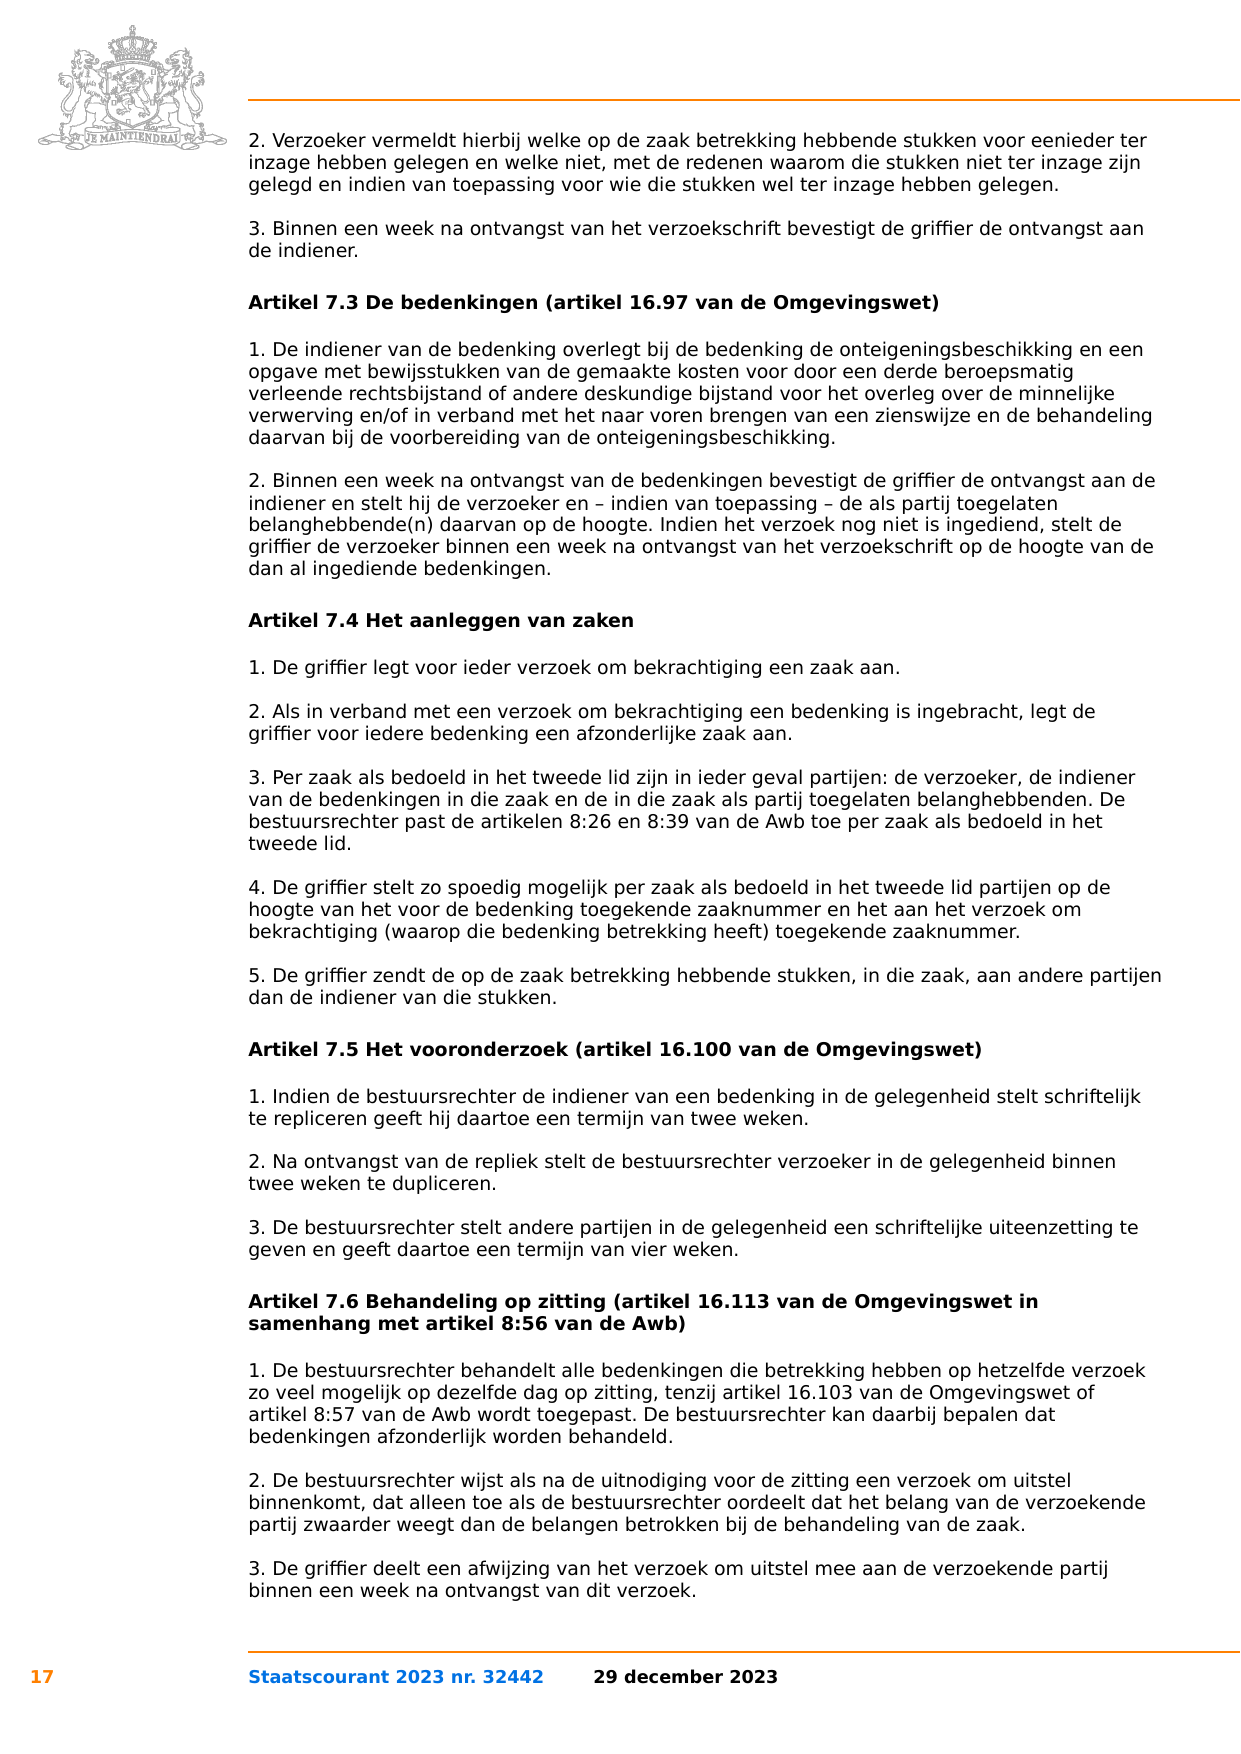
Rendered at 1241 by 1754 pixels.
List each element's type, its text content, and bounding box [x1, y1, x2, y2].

text 5. De griffier zendt de op de zaak betrekking hebbende stukken, in die zaak, aan andere partijen dan de indiener van die stukken. [248, 964, 1163, 1008]
text 3. De griffier deelt een afwijzing van het verzoek om uitstel mee aan de verzoekende partij binnen een week na ontvangst van dit verzoek. [248, 1558, 1163, 1602]
text 1. De griffier legt voor ieder verzoek om bekrachtiging een zaak aan. [248, 657, 1163, 679]
text 2. De bestuursrechter wijst als na de uitnodiging voor de zitting een verzoek om uitstel binnenkomt, dat alleen toe als de bestuursrechter oordeelt dat het belang van de verzoekende partij zwaarder weegt dan de belangen betrokken bij de behandeling van de zaak. [248, 1470, 1163, 1536]
text 2. Verzoeker vermeldt hierbij welke op de zaak betrekking hebbende stukken voor eenieder ter inzage hebben gelegen en welke niet, met de redenen waarom die stukken niet ter inzage zijn gelegd en indien van toepassing voor wie die stukken wel ter inzage hebben gelegen. [248, 130, 1163, 196]
text 1. De bestuursrechter behandelt alle bedenkingen die betrekking hebben op hetzelfde verzoek zo veel mogelijk op dezelfde dag op zitting, tenzij artikel 16.103 van de Omgevingswet of artikel 8:57 van de Awb wordt toegepast. De bestuursrechter kan daarbij bepalen dat bedenkingen afzonderlijk worden behandeld. [248, 1360, 1163, 1448]
text 2. Binnen een week na ontvangst van de bedenkingen bevestigt de griffier de ontvangst aan de indiener en stelt hij de verzoeker en – indien van toepassing – de als partij toegelaten belanghebbende(n) daarvan op de hoogte. Indien het verzoek nog niet is ingediend, stelt de griffier de verzoeker binnen een week na ontvangst van het verzoekschrift op de hoogte van de dan al ingediende bedenkingen. [248, 470, 1163, 580]
subtitle Artikel 7.3 De bedenkingen (artikel 16.97 van de Omgevingswet) [248, 292, 1163, 314]
text 3. Binnen een week na ontvangst van het verzoekschrift bevestigt de griffier de ontvangst aan de indiener. [248, 218, 1163, 262]
picture [38, 25, 227, 150]
text 2. Na ontvangst van de repliek stelt de bestuursrechter verzoeker in de gelegenheid binnen twee weken te dupliceren. [248, 1151, 1163, 1195]
text 4. De griffier stelt zo spoedig mogelijk per zaak als bedoeld in het tweede lid partijen op de hoogte van het voor de bedenking toegekende zaaknummer en het aan het verzoek om bekrachtiging (waarop die bedenking betrekking heeft) toegekende zaaknummer. [248, 877, 1163, 943]
text 3. Per zaak als bedoeld in het tweede lid zijn in ieder geval partijen: de verzoeker, de indiener van de bedenkingen in die zaak en de in die zaak als partij toegelaten belanghebbenden. De bestuursrechter past de artikelen 8:26 en 8:39 van de Awb toe per zaak als bedoeld in het tweede lid. [248, 767, 1163, 855]
text 2. Als in verband met een verzoek om bekrachtiging een bedenking is ingebracht, legt de griffier voor iedere bedenking een afzonderlijke zaak aan. [248, 701, 1163, 745]
subtitle Artikel 7.5 Het vooronderzoek (artikel 16.100 van de Omgevingswet) [248, 1038, 1163, 1061]
text 3. De bestuursrechter stelt andere partijen in de gelegenheid een schriftelijke uiteenzetting te geven en geeft daartoe een termijn van vier weken. [248, 1217, 1163, 1261]
text 1. De indiener van de bedenking overlegt bij de bedenking de onteigeningsbeschikking en een opgave met bewijsstukken van de gemaakte kosten voor door een derde beroepsmatig verleende rechtsbijstand of andere deskundige bijstand voor het overleg over de minnelijke verwerving en/of in verband met het naar voren brengen van een zienswijze en de behandeling daarvan bij de voorbereiding van de onteigeningsbeschikking. [248, 339, 1163, 448]
subtitle Artikel 7.6 Behandeling op zitting (artikel 16.113 van de Omgevingswet in samenhang met artikel 8:56 van de Awb) [248, 1291, 1163, 1335]
text 1. Indien de bestuursrechter de indiener van een bedenking in de gelegenheid stelt schriftelijk te repliceren geeft hij daartoe een termijn van twee weken. [248, 1086, 1163, 1129]
subtitle Artikel 7.4 Het aanleggen van zaken [248, 610, 1163, 632]
